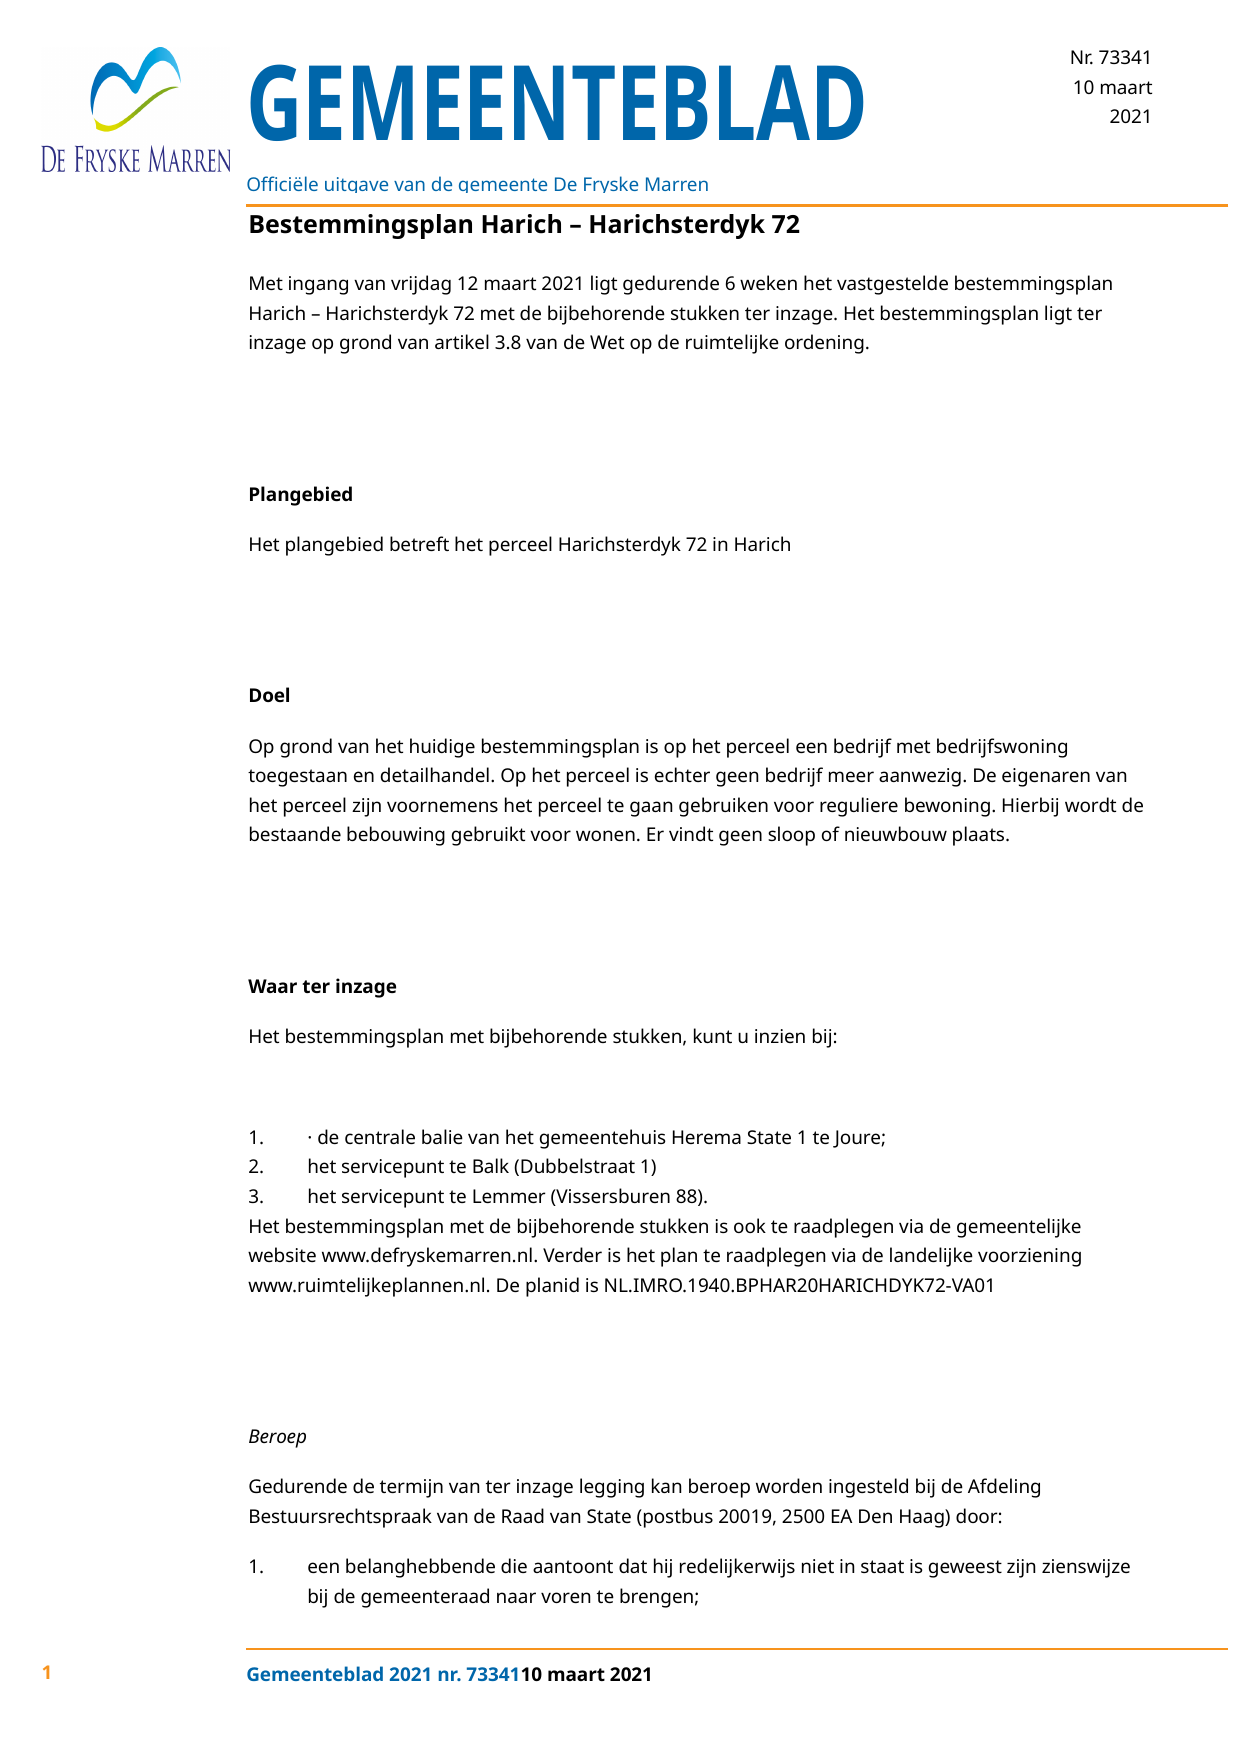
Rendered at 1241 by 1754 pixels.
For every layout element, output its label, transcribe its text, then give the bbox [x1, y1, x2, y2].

text Op grond van het huidige bestemmingsplan is op het perceel een bedrijf met bedrijfswoning toegestaan en detailhandel. Op het perceel is echter geen bedrijf meer aanwezig. De eigenaren van het perceel zijn voornemens het perceel te gaan gebruiken voor reguliere bewoning. Hierbij wordt de bestaande bebouwing gebruikt voor wonen. Er vindt geen sloop of nieuwbouw plaats. [248, 733, 1152, 847]
text Bestemmingsplan Harich – Harichsterdyk 72 [248, 207, 1152, 241]
list het servicepunt te Balk (Dubbelstraat 1) [248, 1154, 1152, 1179]
text Het bestemmingsplan met bijbehorende stukken, kunt u inzien bij: [248, 1023, 1152, 1049]
text Waar ter inzage [248, 973, 1152, 998]
text Het plangebied betreft het perceel Harichsterdyk 72 in Harich [248, 531, 1152, 557]
text Met ingang van vrijdag 12 maart 2021 ligt gedurende 6 weken het vastgestelde bestemmingsplan Harich – Harichsterdyk 72 met de bijbehorende stukken ter inzage. Het bestemmingsplan ligt ter inzage op grond van artikel 3.8 van de Wet op de ruimtelijke ordening. [248, 270, 1152, 355]
text Beroep [248, 1423, 1152, 1449]
list het servicepunt te Lemmer (Vissersburen 88). [248, 1183, 1152, 1209]
text Doel [248, 682, 1152, 708]
text Het bestemmingsplan met de bijbehorende stukken is ook te raadplegen via de gemeentelijke website www.defryskemarren.nl. Verder is het plan te raadplegen via de landelijke voorziening www.ruimtelijkeplannen.nl. De planid is NL.IMRO.1940.BPHAR20HARICHDYK72-VA01 [248, 1213, 1152, 1298]
text Gedurende de termijn van ter inzage legging kan beroep worden ingesteld bij de Afdeling Bestuursrechtspraak van de Raad van State (postbus 20019, 2500 EA Den Haag) door: [248, 1474, 1152, 1529]
list een belanghebbende die aantoont dat hij redelijkerwijs niet in staat is geweest zijn zienswijze bij de gemeenteraad naar voren te brengen; [248, 1554, 1152, 1609]
list · de centrale balie van het gemeentehuis Herema State 1 te Joure; [248, 1124, 1152, 1150]
picture [41, 47, 231, 172]
text Plangebied [248, 481, 1152, 506]
